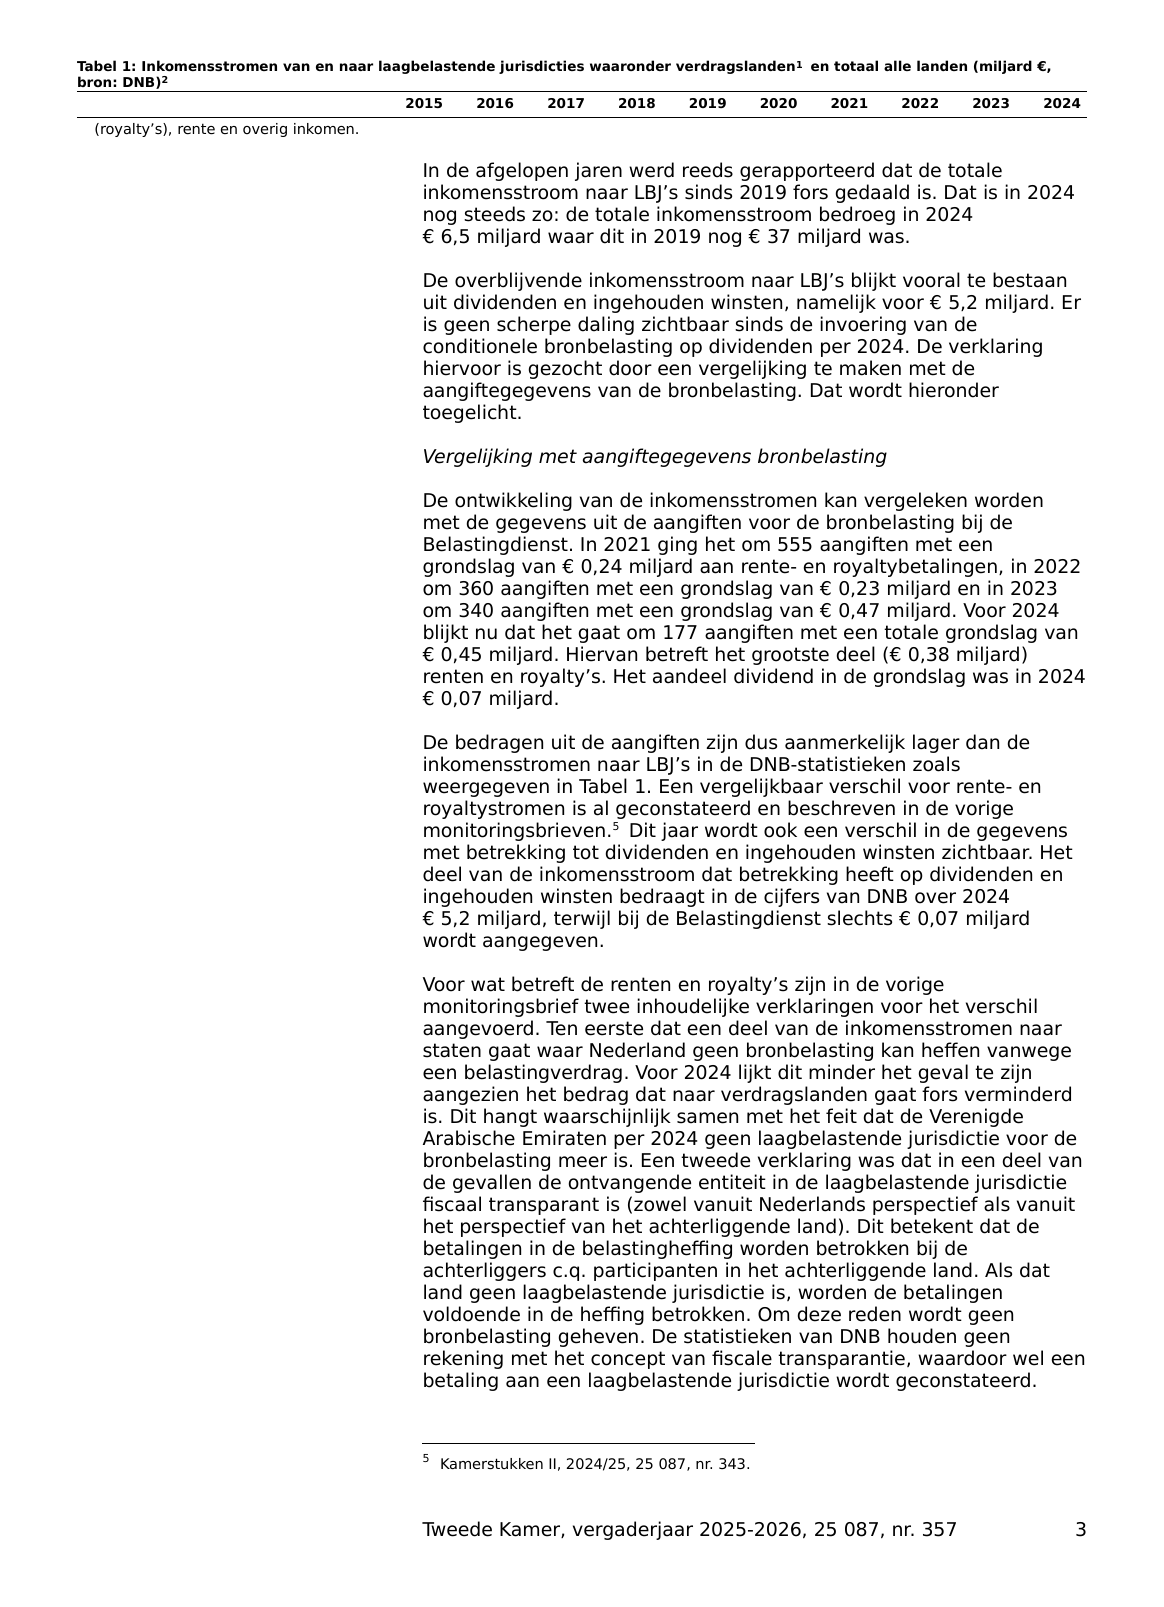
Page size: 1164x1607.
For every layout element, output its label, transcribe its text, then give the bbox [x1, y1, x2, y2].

table_cell 2018 [591, 92, 661, 117]
table_cell [77, 92, 378, 117]
text In de afgelopen jaren werd reeds gerapporteerd dat de totale inkomensstroom naar LBJ’s sinds 2019 fors gedaald is. Dat is in 2024 nog steeds zo: de totale inkomensstroom bedroeg in 2024 € 6,5 miljard waar dit in 2019 nog € 37 miljard was. [422, 160, 1087, 248]
table_cell 2023 [945, 92, 1016, 117]
text Kamerstukken II, 2024/25, 25 087, nr. 343. [422, 1452, 1087, 1474]
table_cell 2019 [661, 92, 732, 117]
table_cell (royalty’s), rente en overig inkomen. [77, 118, 1087, 137]
text De bedragen uit de aangiften zijn dus aanmerkelijk lager dan de inkomensstromen naar LBJ’s in de DNB-statistieken zoals weergegeven in Tabel 1. Een vergelijkbaar verschil voor rente- en royaltystromen is al geconstateerd en beschreven in de vorige monitoringsbrieven. Dit jaar wordt ook een verschil in de gegevens met betrekking tot dividenden en ingehouden winsten zichtbaar. Het deel van de inkomensstroom dat betrekking heeft op dividenden en ingehouden winsten bedraagt in de cijfers van DNB over 2024 € 5,2 miljard, terwijl bij de Belastingdienst slechts € 0,07 miljard wordt aangegeven. [422, 732, 1087, 952]
text De ontwikkeling van de inkomensstromen kan vergeleken worden met de gegevens uit de aangiften voor de bronbelasting bij de Belastingdienst. In 2021 ging het om 555 aangiften met een grondslag van € 0,24 miljard aan rente- en royaltybetalingen, in 2022 om 360 aangiften met een grondslag van € 0,23 miljard en in 2023 om 340 aangiften met een grondslag van € 0,47 miljard. Voor 2024 blijkt nu dat het gaat om 177 aangiften met een totale grondslag van € 0,45 miljard. Hiervan betreft het grootste deel (€ 0,38 miljard) renten en royalty’s. Het aandeel dividend in de grondslag was in 2024 € 0,07 miljard. [422, 490, 1087, 710]
table_cell 2016 [449, 92, 519, 117]
text De overblijvende inkomensstroom naar LBJ’s blijkt vooral te bestaan uit dividenden en ingehouden winsten, namelijk voor € 5,2 miljard. Er is geen scherpe daling zichtbaar sinds de invoering van de conditionele bronbelasting op dividenden per 2024. De verklaring hiervoor is gezocht door een vergelijking te maken met de aangiftegegevens van de bronbelasting. Dat wordt hieronder toegelicht. [422, 270, 1087, 424]
table_cell 2017 [520, 92, 591, 117]
text Voor wat betreft de renten en royalty’s zijn in de vorige monitoringsbrief twee inhoudelijke verklaringen voor het verschil aangevoerd. Ten eerste dat een deel van de inkomensstromen naar staten gaat waar Nederland geen bronbelasting kan heffen vanwege een belastingverdrag. Voor 2024 lijkt dit minder het geval te zijn aangezien het bedrag dat naar verdragslanden gaat fors verminderd is. Dit hangt waarschijnlijk samen met het feit dat de Verenigde Arabische Emiraten per 2024 geen laagbelastende jurisdictie voor de bronbelasting meer is. Een tweede verklaring was dat in een deel van de gevallen de ontvangende entiteit in de laagbelastende jurisdictie fiscaal transparant is (zowel vanuit Nederlands perspectief als vanuit het perspectief van het achterliggende land). Dit betekent dat de betalingen in de belastingheffing worden betrokken bij de achterliggers c.q. participanten in het achterliggende land. Als dat land geen laagbelastende jurisdictie is, worden de betalingen voldoende in de heffing betrokken. Om deze reden wordt geen bronbelasting geheven. De statistieken van DNB houden geen rekening met het concept van fiscale transparantie, waardoor wel een betaling aan een laagbelastende jurisdictie wordt geconstateerd. [422, 974, 1087, 1392]
subtitle Vergelijking met aangiftegegevens bronbelasting [422, 446, 1087, 468]
table_cell 2021 [803, 92, 874, 117]
table_header Tabel 1: Inkomensstromen van en naar laagbelastende jurisdicties waaronder verdragslanden1 en totaal alle landen (miljard €, bron: DNB)2 [77, 59, 1087, 91]
table_cell 2024 [1016, 92, 1087, 117]
table_cell 2015 [378, 92, 449, 117]
table_cell 2020 [732, 92, 803, 117]
table_cell 2022 [874, 92, 945, 117]
